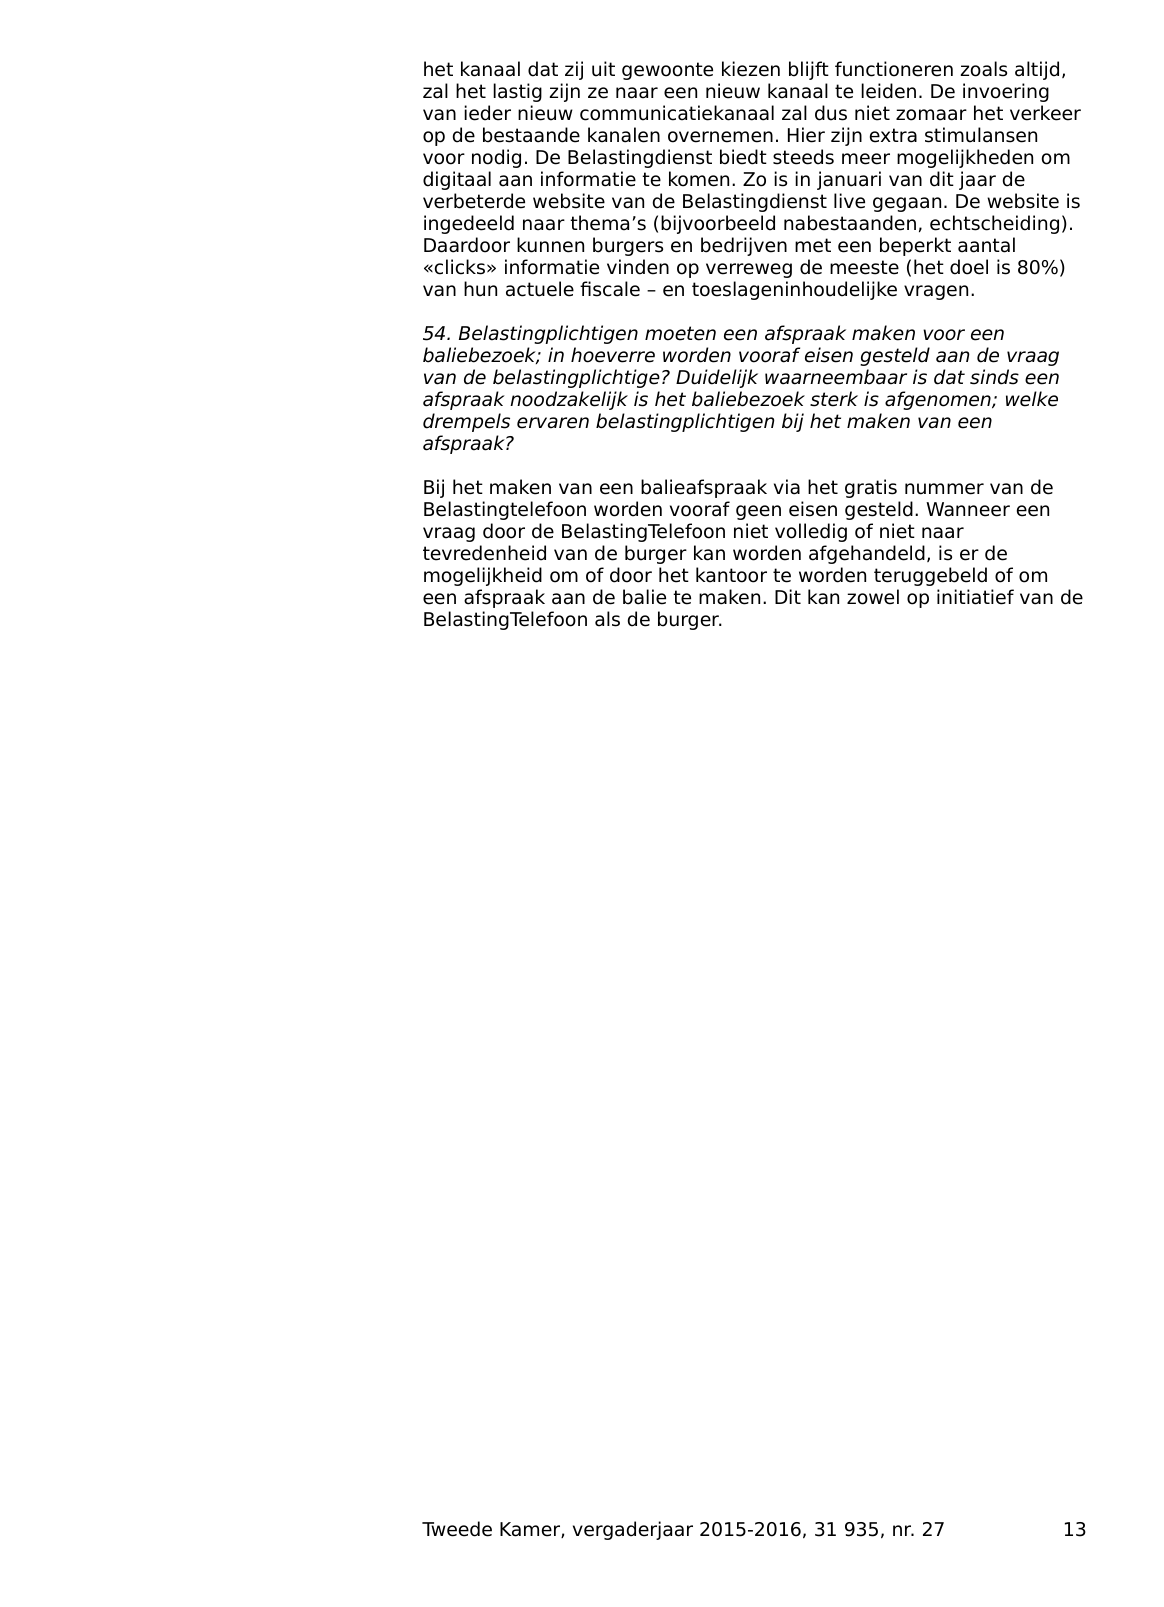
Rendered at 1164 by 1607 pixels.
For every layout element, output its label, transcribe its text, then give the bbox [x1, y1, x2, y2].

text het kanaal dat zij uit gewoonte kiezen blijft functioneren zoals altijd, zal het lastig zijn ze naar een nieuw kanaal te leiden. De invoering van ieder nieuw communicatiekanaal zal dus niet zomaar het verkeer op de bestaande kanalen overnemen. Hier zijn extra stimulansen voor nodig. De Belastingdienst biedt steeds meer mogelijkheden om digitaal aan informatie te komen. Zo is in januari van dit jaar de verbeterde website van de Belastingdienst live gegaan. De website is ingedeeld naar thema’s (bijvoorbeeld nabestaanden, echtscheiding). Daardoor kunnen burgers en bedrijven met een beperkt aantal «clicks» informatie vinden op verreweg de meeste (het doel is 80%) van hun actuele fiscale – en toeslageninhoudelijke vragen. [422, 59, 1087, 301]
text Bij het maken van een balieafspraak via het gratis nummer van de Belastingtelefoon worden vooraf geen eisen gesteld. Wanneer een vraag door de BelastingTelefoon niet volledig of niet naar tevredenheid van de burger kan worden afgehandeld, is er de mogelijkheid om of door het kantoor te worden teruggebeld of om een afspraak aan de balie te maken. Dit kan zowel op initiatief van de BelastingTelefoon als de burger. [422, 477, 1087, 631]
text 54. Belastingplichtigen moeten een afspraak maken voor een baliebezoek; in hoeverre worden vooraf eisen gesteld aan de vraag van de belastingplichtige? Duidelijk waarneembaar is dat sinds een afspraak noodzakelijk is het baliebezoek sterk is afgenomen; welke drempels ervaren belastingplichtigen bij het maken van een afspraak? [422, 323, 1087, 455]
